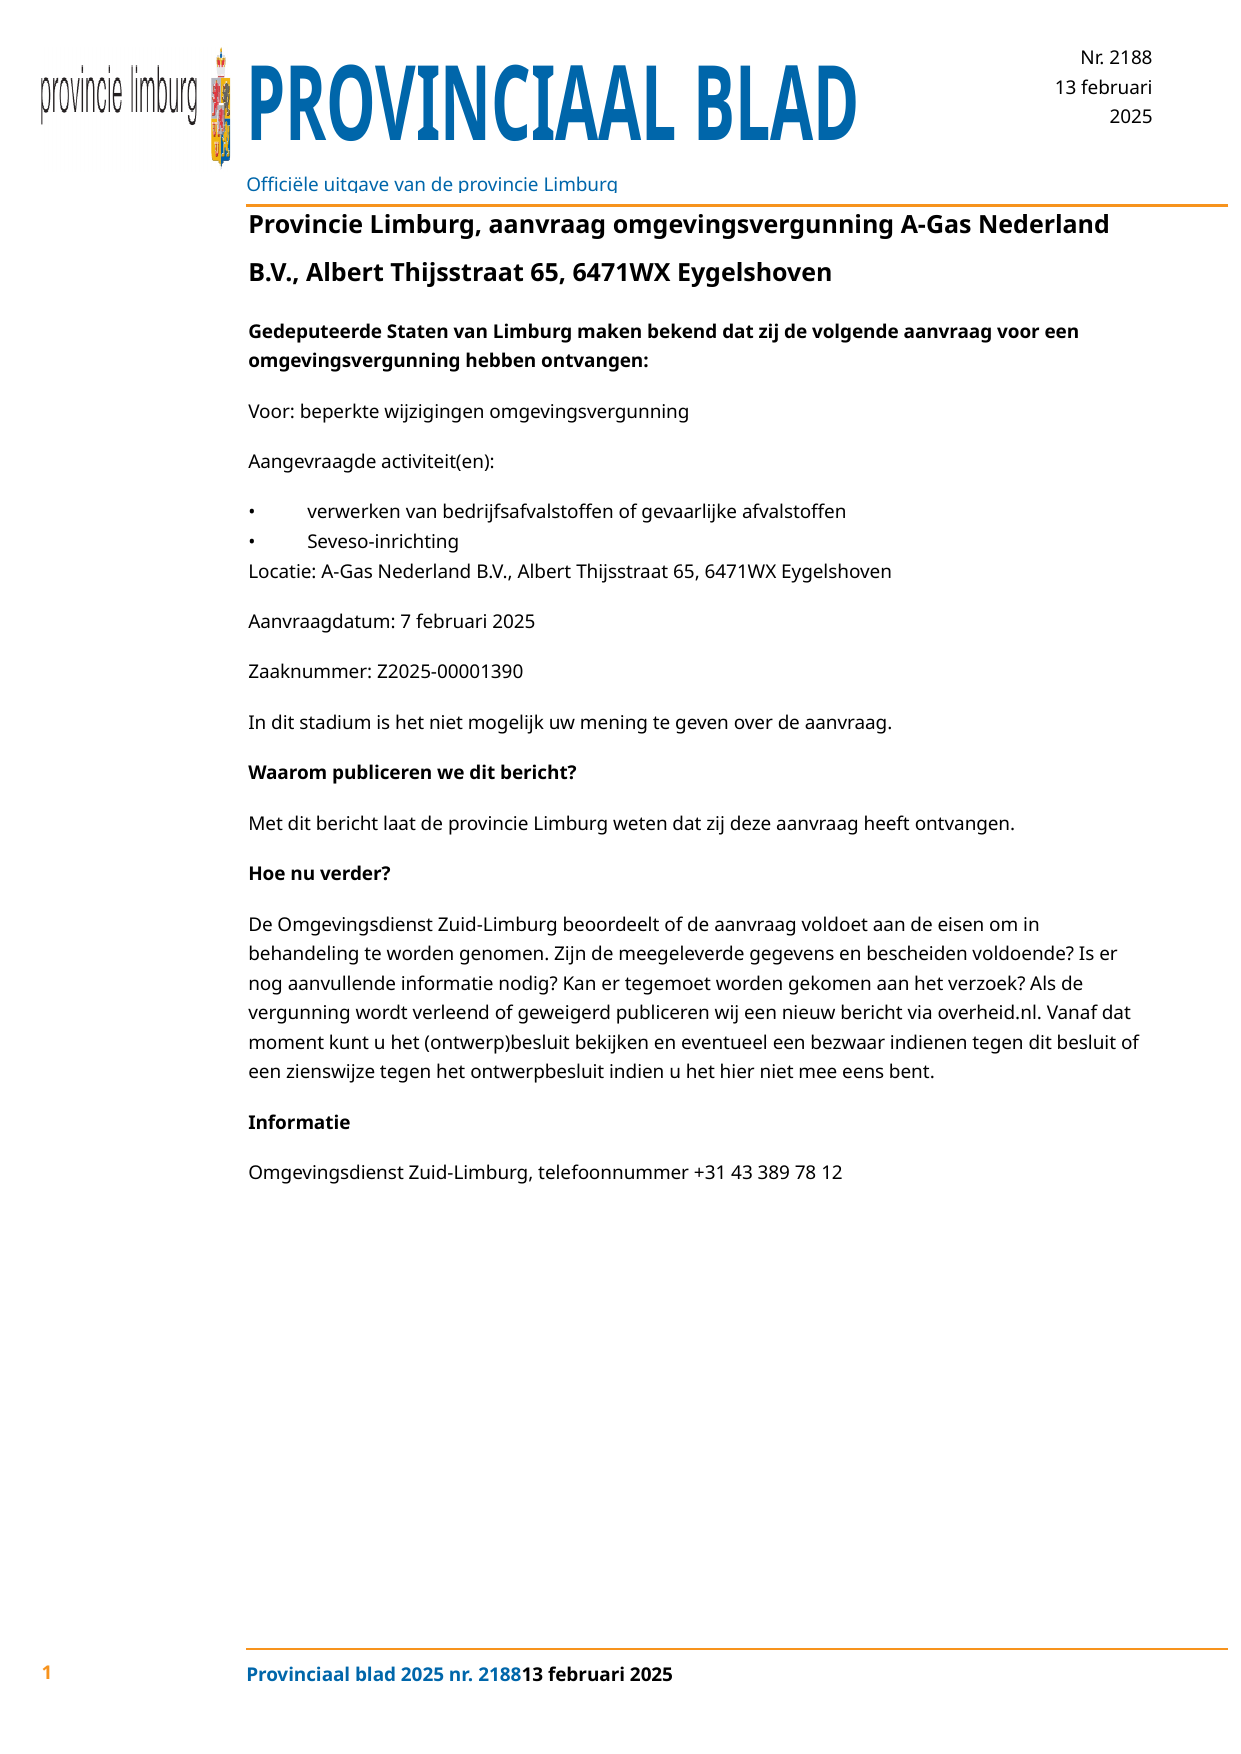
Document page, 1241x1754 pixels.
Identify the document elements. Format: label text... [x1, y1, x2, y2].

text Aanvraagdatum: 7 februari 2025 [248, 608, 1152, 634]
picture [41, 47, 231, 172]
text In dit stadium is het niet mogelijk uw mening te geven over de aanvraag. [248, 709, 1152, 735]
list Seveso-inrichting [248, 528, 1152, 554]
text Zaaknummer: Z2025-00001390 [248, 659, 1152, 684]
text Voor: beperkte wijzigingen omgevingsvergunning [248, 398, 1152, 424]
text Informatie [248, 1109, 1152, 1135]
text Met dit bericht laat de provincie Limburg weten dat zij deze aanvraag heeft ontvangen. [248, 810, 1152, 836]
text Gedeputeerde Staten van Limburg maken bekend dat zij de volgende aanvraag voor een omgevingsvergunning hebben ontvangen: [248, 318, 1152, 373]
text Provincie Limburg, aanvraag omgevingsvergunning A-Gas Nederland B.V., Albert Thijsstraat 65, 6471WX Eygelshoven [248, 207, 1152, 288]
text De Omgevingsdienst Zuid-Limburg beoordeelt of de aanvraag voldoet aan de eisen om in behandeling te worden genomen. Zijn de meegeleverde gegevens en bescheiden voldoende? Is er nog aanvullende informatie nodig? Kan er tegemoet worden gekomen aan het verzoek? Als de vergunning wordt verleend of geweigerd publiceren wij een nieuw bericht via overheid.nl. Vanaf dat moment kunt u het (ontwerp)besluit bekijken en eventueel een bezwaar indienen tegen dit besluit of een zienswijze tegen het ontwerpbesluit indien u het hier niet mee eens bent. [248, 911, 1152, 1084]
text Omgevingsdienst Zuid-Limburg, telefoonnummer +31 43 389 78 12 [248, 1159, 1152, 1185]
text Waarom publiceren we dit bericht? [248, 759, 1152, 785]
text Locatie: A-Gas Nederland B.V., Albert Thijsstraat 65, 6471WX Eygelshoven [248, 558, 1152, 584]
list verwerken van bedrijfsafvalstoffen of gevaarlijke afvalstoffen [248, 499, 1152, 524]
text Hoe nu verder? [248, 860, 1152, 886]
text Aangevraagde activiteit(en): [248, 448, 1152, 474]
